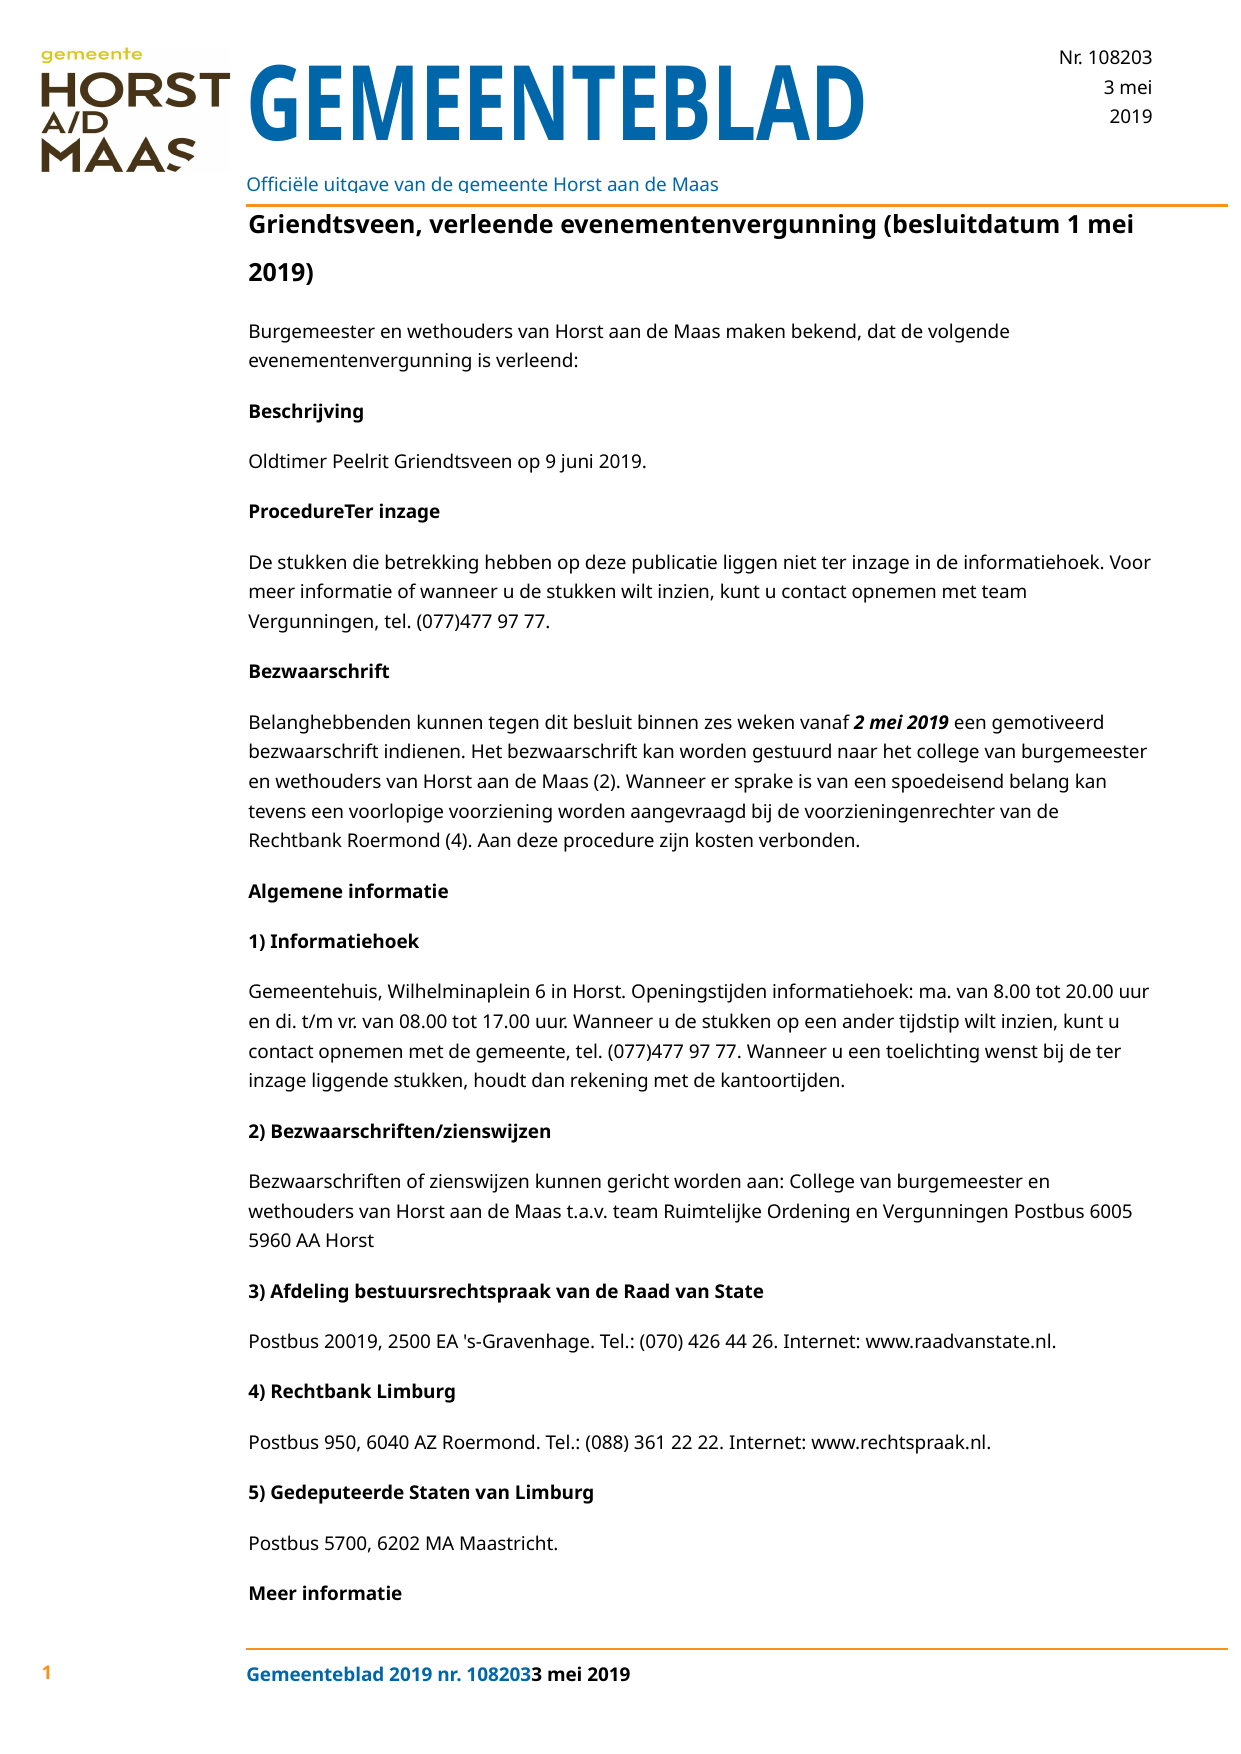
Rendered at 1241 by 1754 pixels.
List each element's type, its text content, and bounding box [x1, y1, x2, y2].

text 1) Informatiehoek [248, 928, 1152, 954]
text Griendtsveen, verleende evenementenvergunning (besluitdatum 1 mei 2019) [248, 207, 1152, 288]
text Bezwaarschriften of zienswijzen kunnen gericht worden aan: College van burgemeester en wethouders van Horst aan de Maas t.a.v. team Ruimtelijke Ordening en Vergunningen Postbus 6005 5960 AA Horst [248, 1168, 1152, 1253]
text Postbus 950, 6040 AZ Roermond. Tel.: (088) 361 22 22. Internet: www.rechtspraak.nl. [248, 1429, 1152, 1455]
text 4) Rechtbank Limburg [248, 1379, 1152, 1404]
text 2) Bezwaarschriften/zienswijzen [248, 1118, 1152, 1144]
text ProcedureTer inzage [248, 499, 1152, 524]
text Bezwaarschrift [248, 659, 1152, 684]
text Oldtimer Peelrit Griendtsveen op 9 juni 2019. [248, 448, 1152, 474]
text Burgemeester en wethouders van Horst aan de Maas maken bekend, dat de volgende evenementenvergunning is verleend: [248, 318, 1152, 373]
text Postbus 5700, 6202 MA Maastricht. [248, 1530, 1152, 1556]
text 5) Gedeputeerde Staten van Limburg [248, 1479, 1152, 1505]
text Algemene informatie [248, 878, 1152, 904]
text 3) Afdeling bestuursrechtspraak van de Raad van State [248, 1278, 1152, 1304]
text Belanghebbenden kunnen tegen dit besluit binnen zes weken vanaf 2 mei 2019 een gemotiveerd bezwaarschrift indienen. Het bezwaarschrift kan worden gestuurd naar het college van burgemeester en wethouders van Horst aan de Maas (2). Wanneer er sprake is van een spoedeisend belang kan tevens een voorlopige voorziening worden aangevraagd bij de voorzieningenrechter van de Rechtbank Roermond (4). Aan deze procedure zijn kosten verbonden. [248, 709, 1152, 853]
text Gemeentehuis, Wilhelminaplein 6 in Horst. Openingstijden informatiehoek: ma. van 8.00 tot 20.00 uur en di. t/m vr. van 08.00 tot 17.00 uur. Wanneer u de stukken op een ander tijdstip wilt inzien, kunt u contact opnemen met de gemeente, tel. (077)477 97 77. Wanneer u een toelichting wenst bij de ter inzage liggende stukken, houdt dan rekening met de kantoortijden. [248, 979, 1152, 1093]
text Beschrijving [248, 398, 1152, 424]
text Meer informatie [248, 1580, 1152, 1606]
picture [41, 47, 231, 172]
text Postbus 20019, 2500 EA 's-Gravenhage. Tel.: (070) 426 44 26. Internet: www.raadvanstate.nl. [248, 1328, 1152, 1354]
text De stukken die betrekking hebben op deze publicatie liggen niet ter inzage in de informatiehoek. Voor meer informatie of wanneer u de stukken wilt inzien, kunt u contact opnemen met team Vergunningen, tel. (077)477 97 77. [248, 549, 1152, 634]
